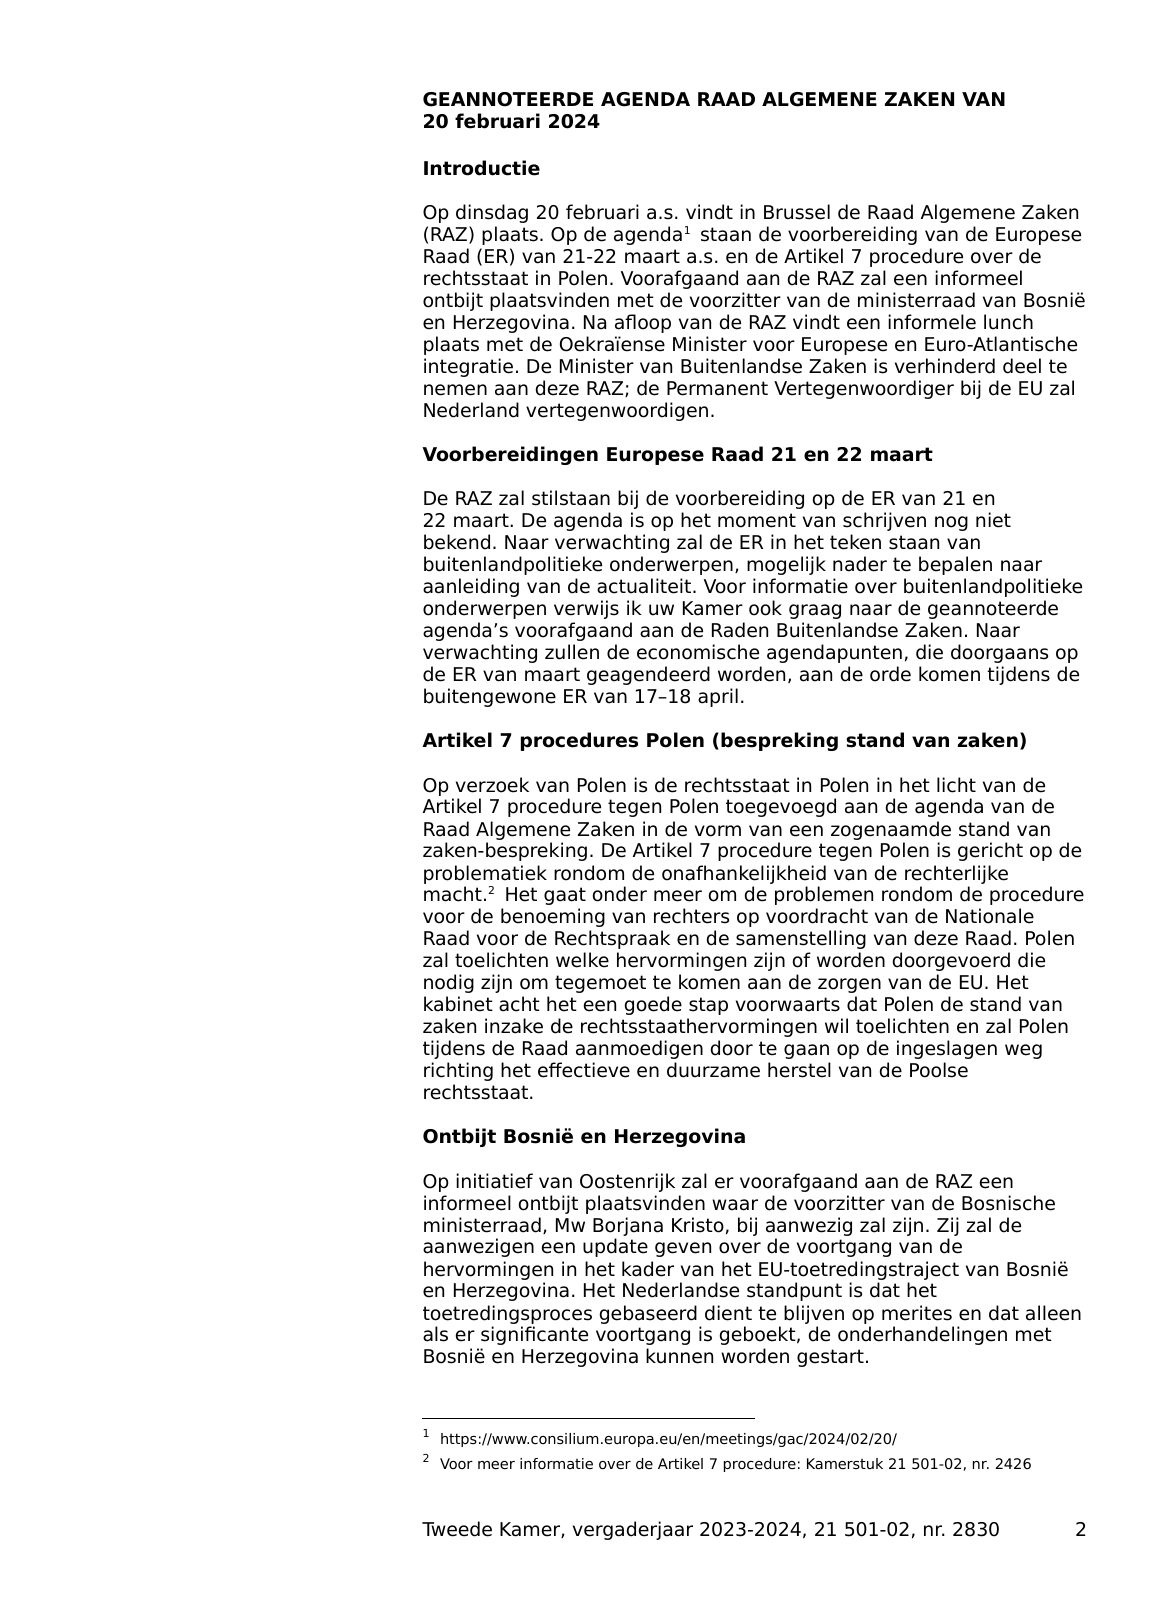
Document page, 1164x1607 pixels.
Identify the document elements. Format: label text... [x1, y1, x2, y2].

subtitle Artikel 7 procedures Polen (bespreking stand van zaken) [422, 730, 1087, 752]
text https://www.consilium.europa.eu/en/meetings/gac/2024/02/20/ [422, 1427, 1087, 1449]
text Voor meer informatie over de Artikel 7 procedure: Kamerstuk 21 501-02, nr. 2426 [422, 1452, 1087, 1474]
subtitle Voorbereidingen Europese Raad 21 en 22 maart [422, 444, 1087, 466]
text De RAZ zal stilstaan bij de voorbereiding op de ER van 21 en 22 maart. De agenda is op het moment van schrijven nog niet bekend. Naar verwachting zal de ER in het teken staan van buitenlandpolitieke onderwerpen, mogelijk nader te bepalen naar aanleiding van de actualiteit. Voor informatie over buitenlandpolitieke onderwerpen verwijs ik uw Kamer ook graag naar de geannoteerde agenda’s voorafgaand aan de Raden Buitenlandse Zaken. Naar verwachting zullen de economische agendapunten, die doorgaans op de ER van maart geagendeerd worden, aan de orde komen tijdens de buitengewone ER van 17–18 april. [422, 488, 1087, 708]
subtitle GEANNOTEERDE AGENDA RAAD ALGEMENE ZAKEN VAN 20 februari 2024 [422, 89, 1087, 133]
text Op verzoek van Polen is de rechtsstaat in Polen in het licht van de Artikel 7 procedure tegen Polen toegevoegd aan de agenda van de Raad Algemene Zaken in de vorm van een zogenaamde stand van zaken-bespreking. De Artikel 7 procedure tegen Polen is gericht op de problematiek rondom de onafhankelijkheid van de rechterlijke macht. Het gaat onder meer om de problemen rondom de procedure voor de benoeming van rechters op voordracht van de Nationale Raad voor de Rechtspraak en de samenstelling van deze Raad. Polen zal toelichten welke hervormingen zijn of worden doorgevoerd die nodig zijn om tegemoet te komen aan de zorgen van de EU. Het kabinet acht het een goede stap voorwaarts dat Polen de stand van zaken inzake de rechtsstaathervormingen wil toelichten en zal Polen tijdens de Raad aanmoedigen door te gaan op de ingeslagen weg richting het effectieve en duurzame herstel van de Poolse rechtsstaat. [422, 774, 1087, 1104]
subtitle Introductie [422, 158, 1087, 180]
text Op dinsdag 20 februari a.s. vindt in Brussel de Raad Algemene Zaken (RAZ) plaats. Op de agenda staan de voorbereiding van de Europese Raad (ER) van 21-22 maart a.s. en de Artikel 7 procedure over de rechtsstaat in Polen. Voorafgaand aan de RAZ zal een informeel ontbijt plaatsvinden met de voorzitter van de ministerraad van Bosnië en Herzegovina. Na afloop van de RAZ vindt een informele lunch plaats met de Oekraïense Minister voor Europese en Euro-Atlantische integratie. De Minister van Buitenlandse Zaken is verhinderd deel te nemen aan deze RAZ; de Permanent Vertegenwoordiger bij de EU zal Nederland vertegenwoordigen. [422, 202, 1087, 422]
subtitle Ontbijt Bosnië en Herzegovina [422, 1126, 1087, 1148]
text Op initiatief van Oostenrijk zal er voorafgaand aan de RAZ een informeel ontbijt plaatsvinden waar de voorzitter van de Bosnische ministerraad, Mw Borjana Kristo, bij aanwezig zal zijn. Zij zal de aanwezigen een update geven over de voortgang van de hervormingen in het kader van het EU-toetredingstraject van Bosnië en Herzegovina. Het Nederlandse standpunt is dat het toetredingsproces gebaseerd dient te blijven op merites en dat alleen als er significante voortgang is geboekt, de onderhandelingen met Bosnië en Herzegovina kunnen worden gestart. [422, 1171, 1087, 1368]
